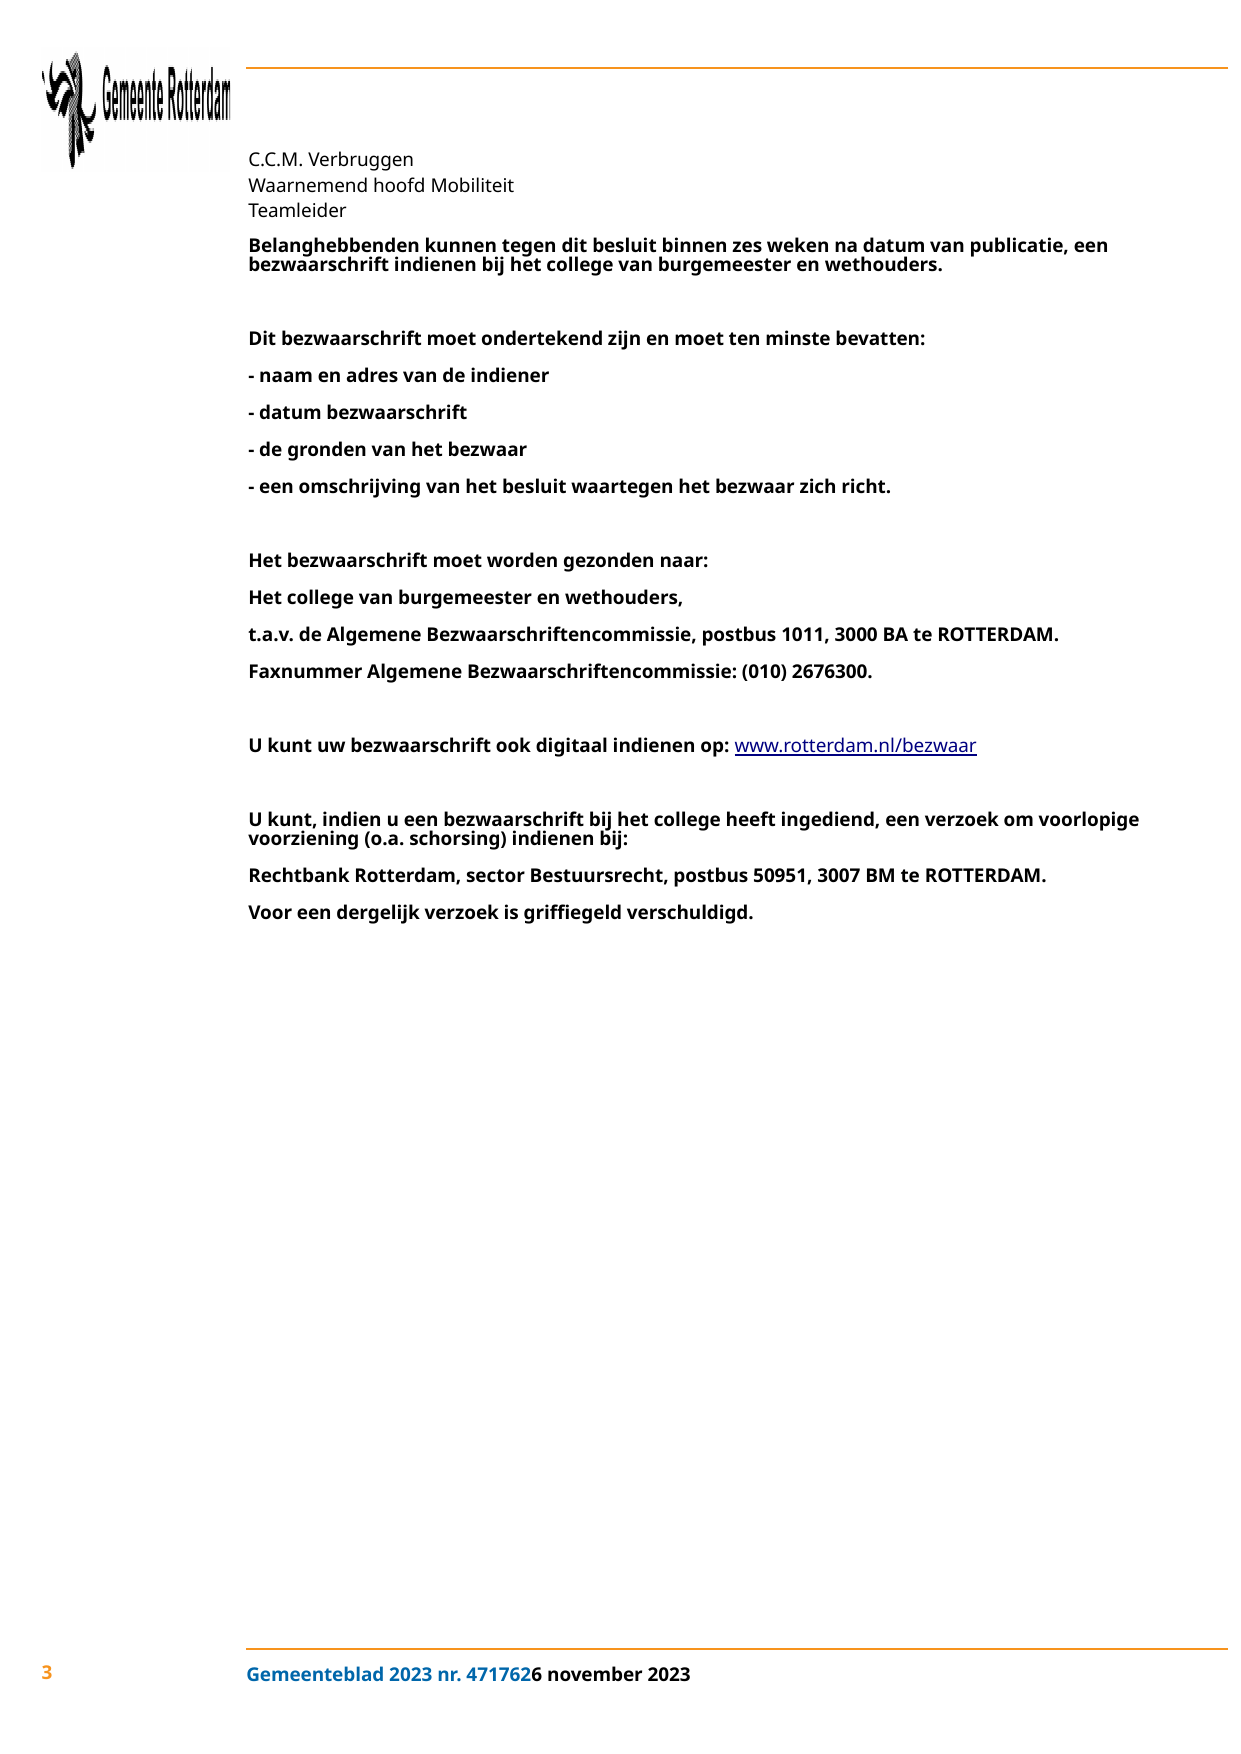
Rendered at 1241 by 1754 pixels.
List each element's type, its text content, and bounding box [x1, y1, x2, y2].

text Het college van burgemeester en wethouders, [248, 589, 1152, 608]
text U kunt uw bezwaarschrift ook digitaal indienen op: www.rotterdam.nl/bezwaar [248, 737, 1152, 756]
text Rechtbank Rotterdam, sector Bestuursrecht, postbus 50951, 3007 BM te ROTTERDAM. [248, 867, 1152, 887]
text - datum bezwaarschrift [248, 404, 1152, 423]
text U kunt, indien u een bezwaarschrift bij het college heeft ingediend, een verzoek om voorlopige voorziening (o.a. schorsing) indienen bij: [248, 811, 1152, 849]
text Waarnemend hoofd Mobiliteit [248, 172, 1152, 198]
text - de gronden van het bezwaar [248, 441, 1152, 461]
text - een omschrijving van het besluit waartegen het bezwaar zich richt. [248, 478, 1152, 497]
text C.C.M. Verbruggen [248, 146, 1152, 172]
text Voor een dergelijk verzoek is griffiegeld verschuldigd. [248, 904, 1152, 923]
picture [41, 47, 231, 172]
text Dit bezwaarschrift moet ondertekend zijn en moet ten minste bevatten: [248, 330, 1152, 349]
text - naam en adres van de indiener [248, 367, 1152, 387]
text Belanghebbenden kunnen tegen dit besluit binnen zes weken na datum van publicatie, een bezwaarschrift indienen bij het college van burgemeester en wethouders. [248, 237, 1152, 276]
text Teamleider [248, 198, 1152, 223]
text t.a.v. de Algemene Bezwaarschriftencommissie, postbus 1011, 3000 BA te ROTTERDAM. [248, 626, 1152, 645]
text Het bezwaarschrift moet worden gezonden naar: [248, 552, 1152, 571]
text Faxnummer Algemene Bezwaarschriftencommissie: (010) 2676300. [248, 663, 1152, 682]
